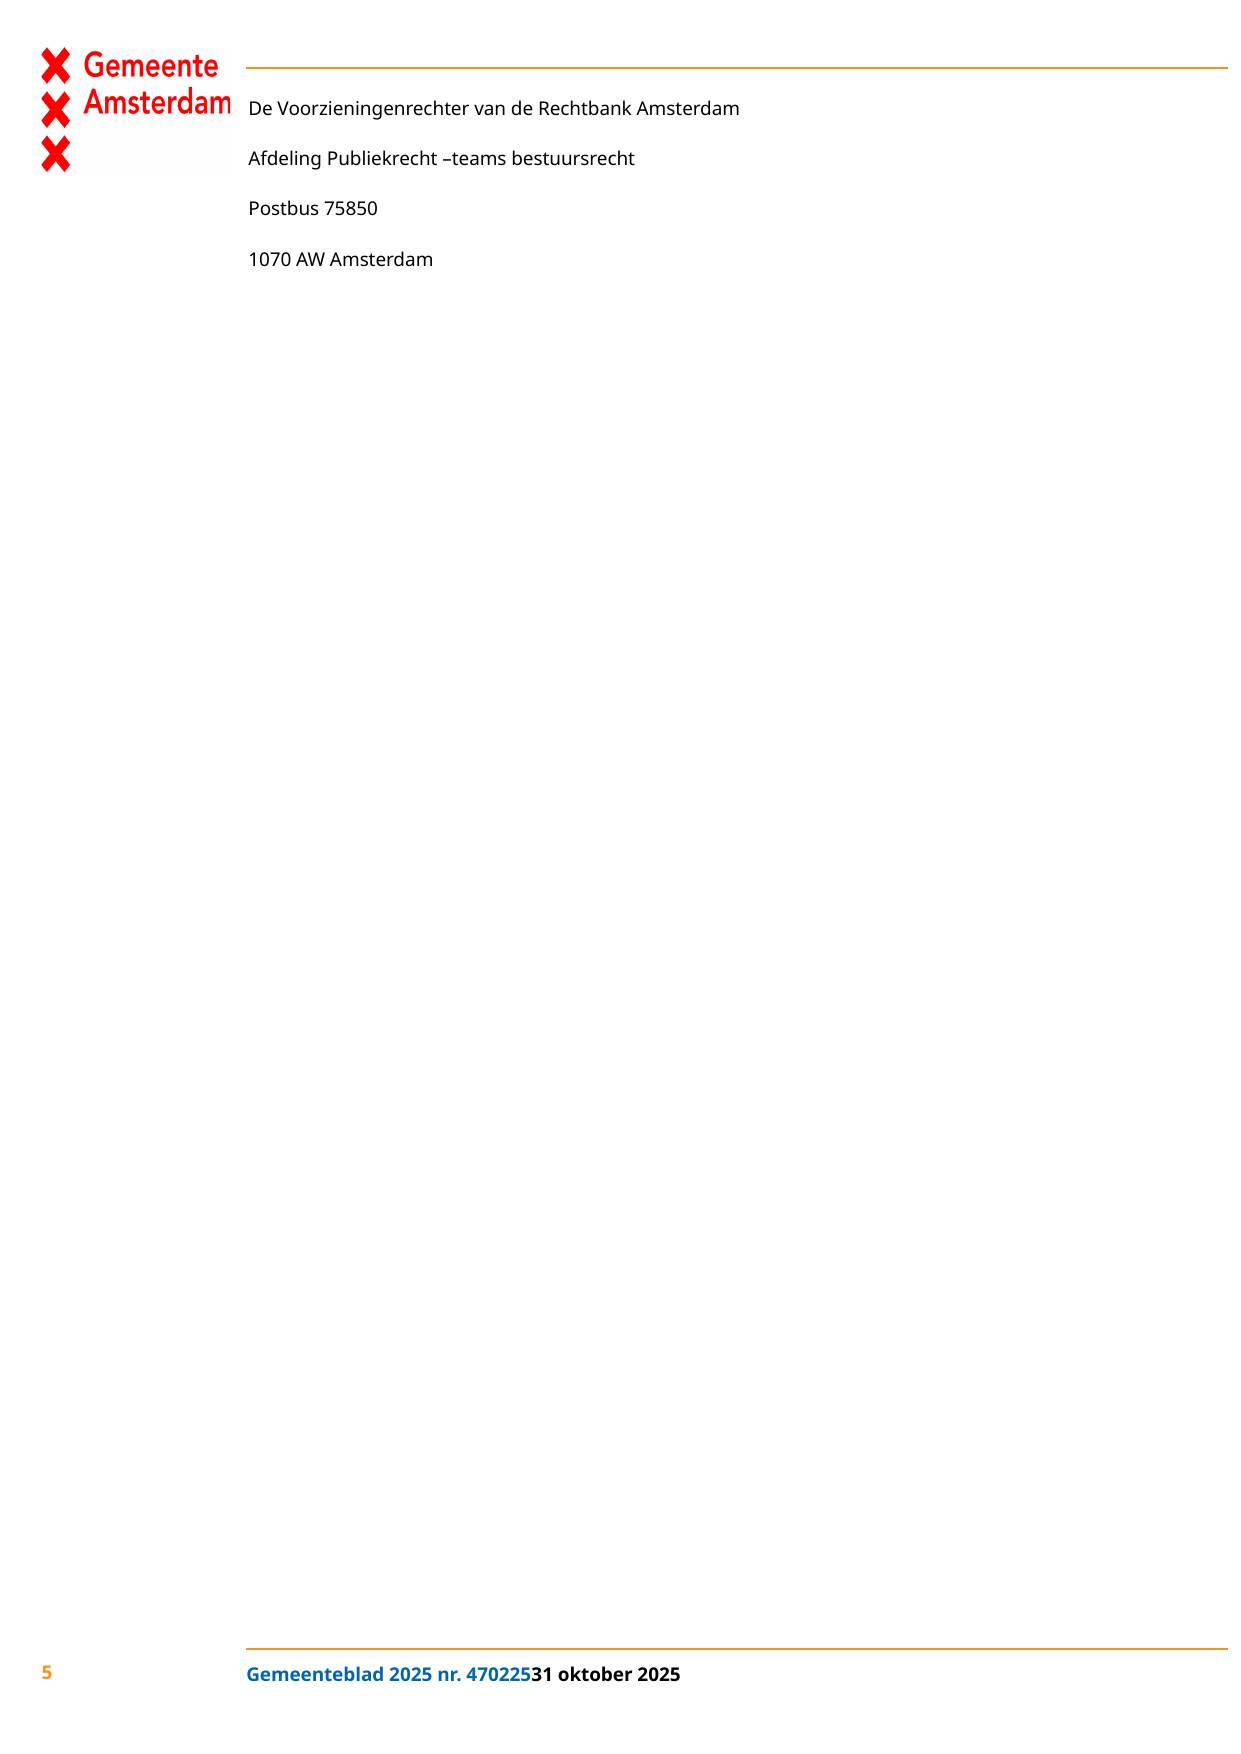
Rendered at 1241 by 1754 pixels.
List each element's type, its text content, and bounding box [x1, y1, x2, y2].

text Afdeling Publiekrecht –teams bestuursrecht [248, 145, 1152, 171]
picture [41, 47, 231, 172]
text Postbus 75850 [248, 196, 1152, 221]
text De Voorzieningenrechter van de Rechtbank Amsterdam [248, 95, 1152, 121]
text 1070 AW Amsterdam [248, 246, 1152, 272]
